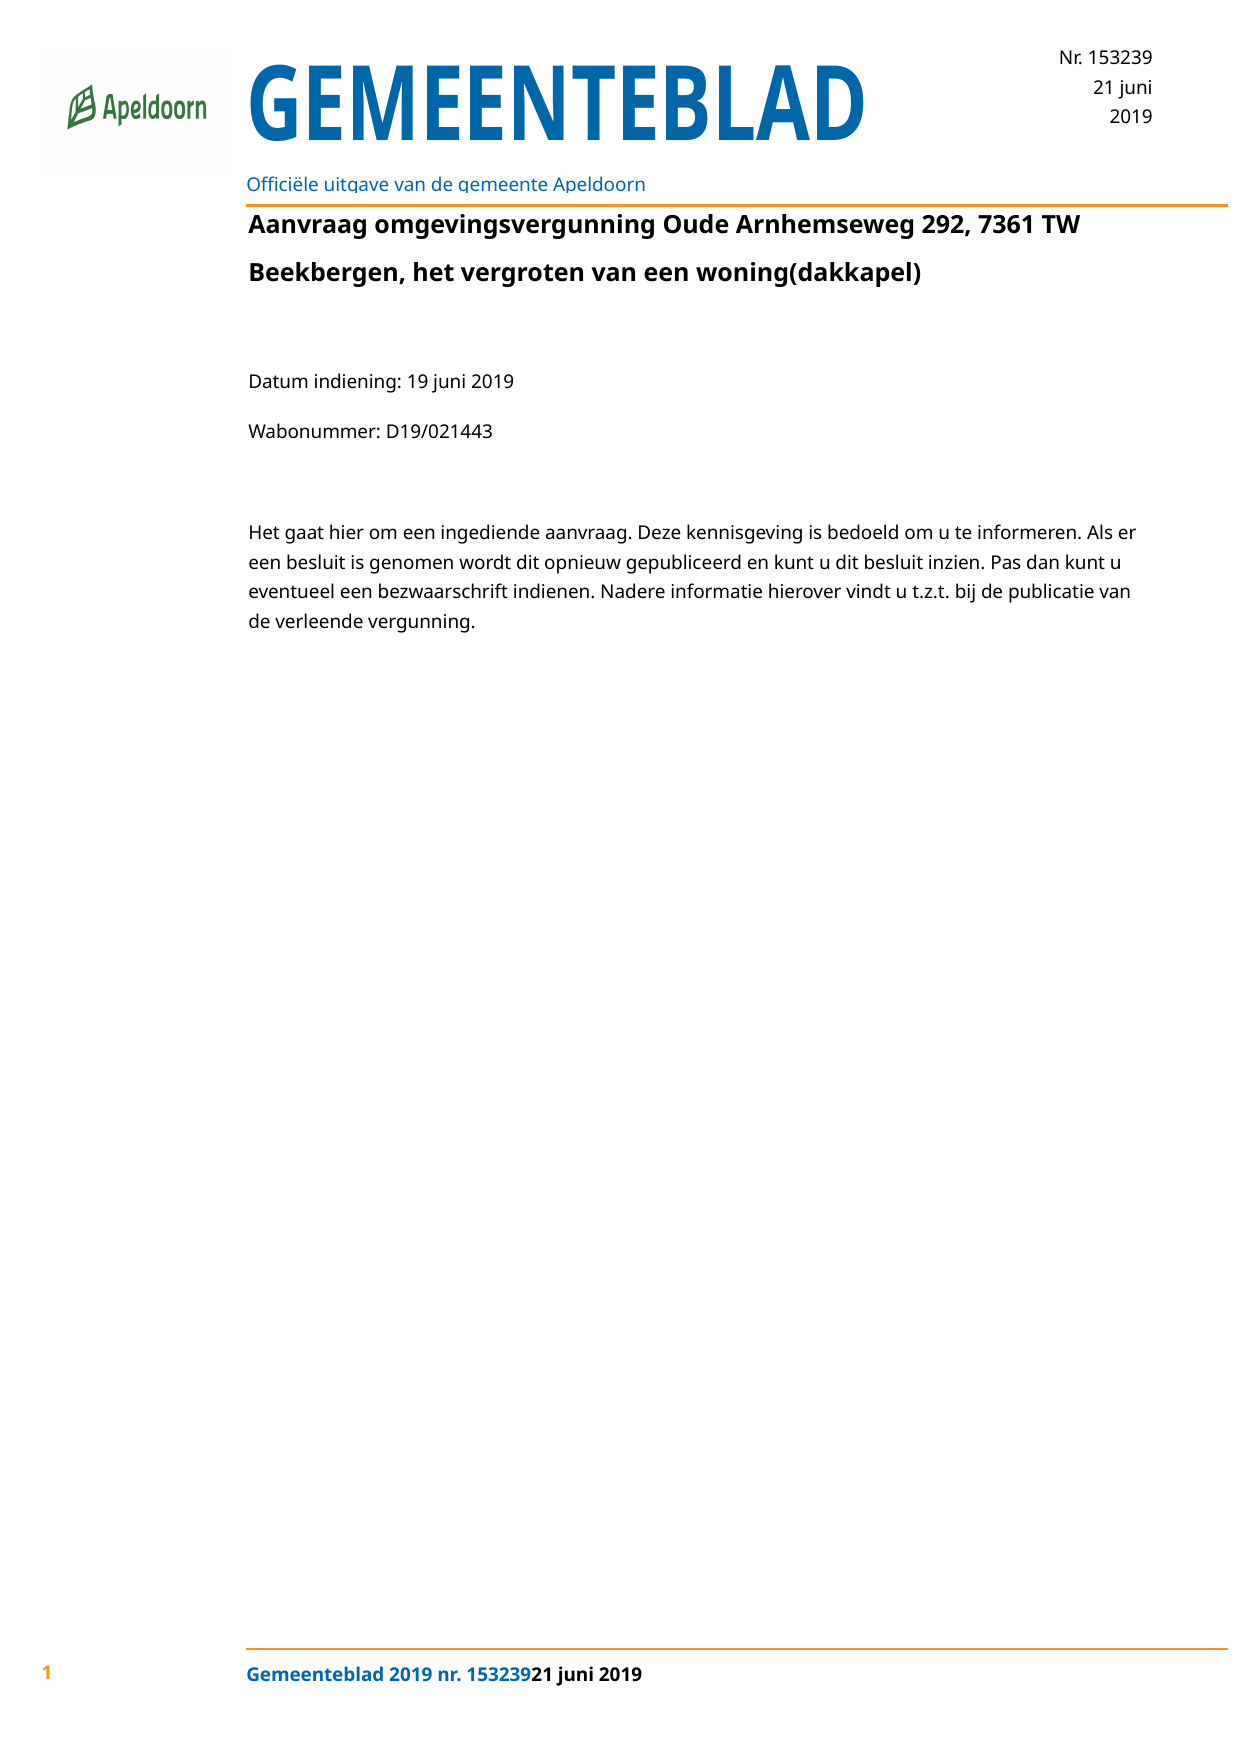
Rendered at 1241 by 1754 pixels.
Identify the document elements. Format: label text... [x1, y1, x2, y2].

text Wabonummer: D19/021443 [248, 419, 1152, 444]
text Datum indiening: 19 juni 2019 [248, 368, 1152, 394]
text Het gaat hier om een ingediende aanvraag. Deze kennisgeving is bedoeld om u te informeren. Als er een besluit is genomen wordt dit opnieuw gepubliceerd en kunt u dit besluit inzien. Pas dan kunt u eventueel een bezwaarschrift indienen. Nadere informatie hierover vindt u t.z.t. bij de publicatie van de verleende vergunning. [248, 519, 1152, 634]
text Aanvraag omgevingsvergunning Oude Arnhemseweg 292, 7361 TW Beekbergen, het vergroten van een woning(dakkapel) [248, 207, 1152, 288]
picture [41, 47, 231, 172]
